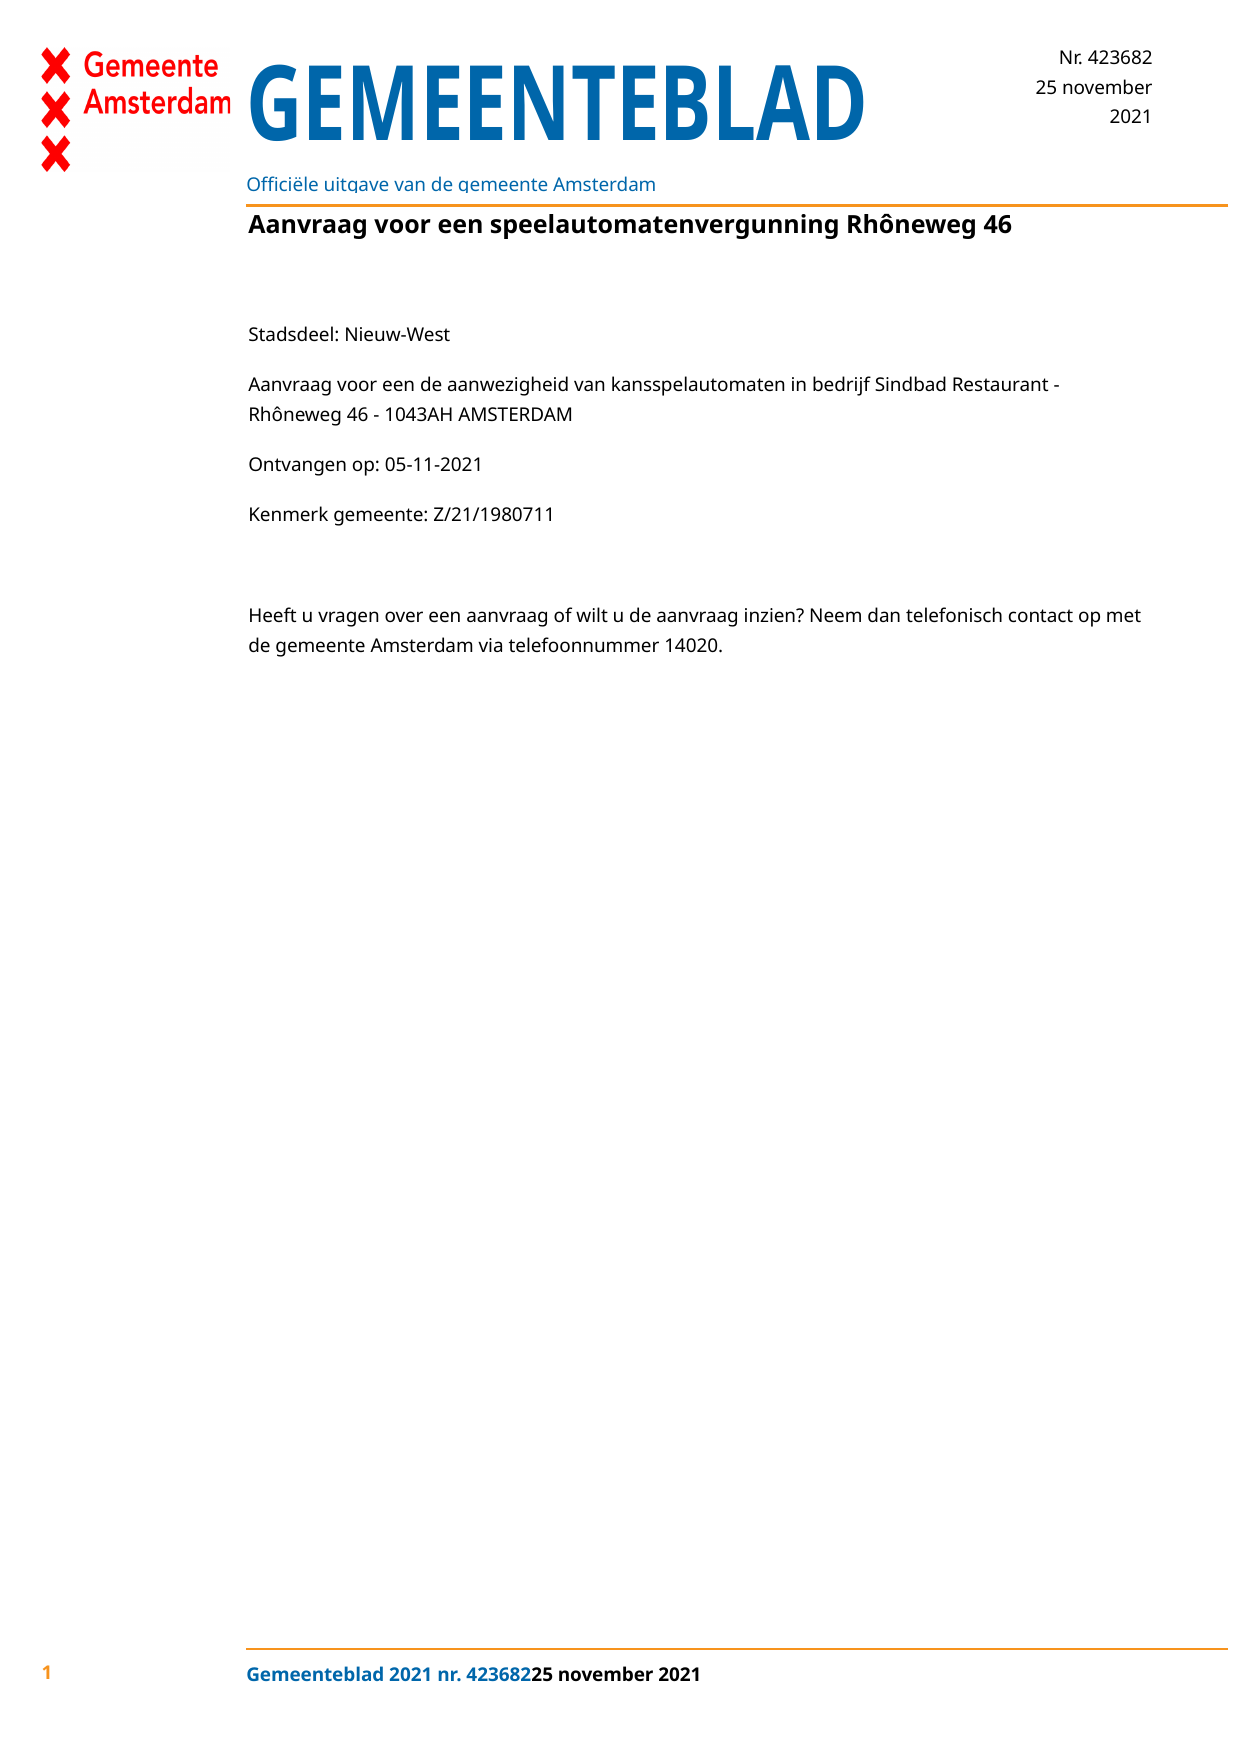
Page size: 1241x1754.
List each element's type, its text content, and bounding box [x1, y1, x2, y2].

text Ontvangen op: 05-11-2021 [248, 451, 1152, 477]
text Heeft u vragen over een aanvraag of wilt u de aanvraag inzien? Neem dan telefonisch contact op met de gemeente Amsterdam via telefoonnummer 14020. [248, 602, 1152, 658]
text Stadsdeel: Nieuw-West [248, 321, 1152, 346]
text Kenmerk gemeente: Z/21/1980711 [248, 502, 1152, 527]
text Aanvraag voor een speelautomatenvergunning Rhôneweg 46 [248, 207, 1152, 241]
picture [41, 47, 231, 172]
text Aanvraag voor een de aanwezigheid van kansspelautomaten in bedrijf Sindbad Restaurant - Rhôneweg 46 - 1043AH AMSTERDAM [248, 371, 1152, 426]
